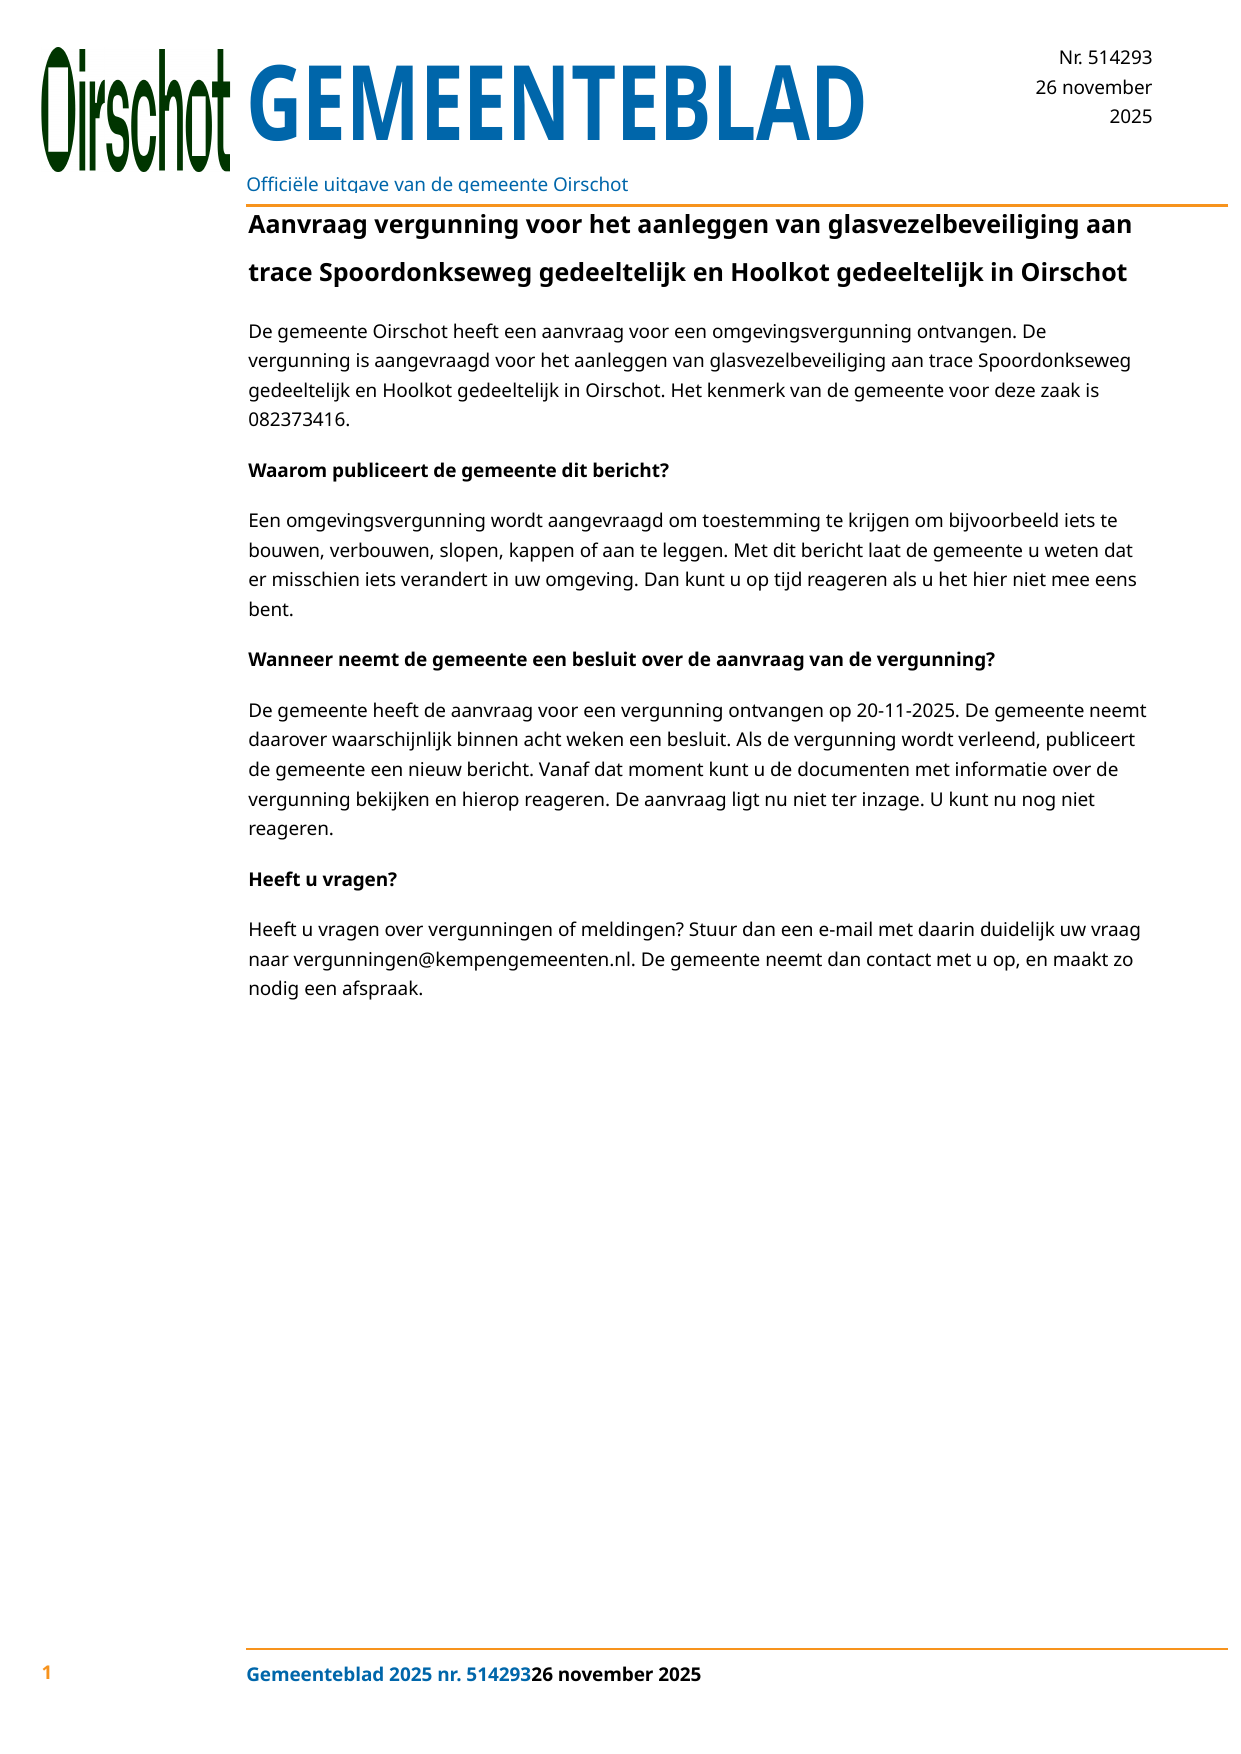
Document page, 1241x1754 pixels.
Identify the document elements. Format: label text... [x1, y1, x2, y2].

text Waarom publiceert de gemeente dit bericht? [248, 457, 1152, 483]
text Een omgevingsvergunning wordt aangevraagd om toestemming te krijgen om bijvoorbeeld iets te bouwen, verbouwen, slopen, kappen of aan te leggen. Met dit bericht laat de gemeente u weten dat er misschien iets verandert in uw omgeving. Dan kunt u op tijd reageren als u het hier niet mee eens bent. [248, 507, 1152, 622]
text Aanvraag vergunning voor het aanleggen van glasvezelbeveiliging aan trace Spoordonkseweg gedeeltelijk en Hoolkot gedeeltelijk in Oirschot [248, 207, 1152, 288]
text De gemeente heeft de aanvraag voor een vergunning ontvangen op 20-11-2025. De gemeente neemt daarover waarschijnlijk binnen acht weken een besluit. Als de vergunning wordt verleend, publiceert de gemeente een nieuw bericht. Vanaf dat moment kunt u de documenten met informatie over de vergunning bekijken en hierop reageren. De aanvraag ligt nu niet ter inzage. U kunt nu nog niet reageren. [248, 697, 1152, 841]
text Heeft u vragen? [248, 866, 1152, 892]
text Wanneer neemt de gemeente een besluit over de aanvraag van de vergunning? [248, 647, 1152, 672]
text De gemeente Oirschot heeft een aanvraag voor een omgevingsvergunning ontvangen. De vergunning is aangevraagd voor het aanleggen van glasvezelbeveiliging aan trace Spoordonkseweg gedeeltelijk en Hoolkot gedeeltelijk in Oirschot. Het kenmerk van de gemeente voor deze zaak is 082373416. [248, 318, 1152, 432]
text Heeft u vragen over vergunningen of meldingen? Stuur dan een e-mail met daarin duidelijk uw vraag naar vergunningen@kempengemeenten.nl. De gemeente neemt dan contact met u op, en maakt zo nodig een afspraak. [248, 916, 1152, 1001]
picture [41, 47, 231, 172]
